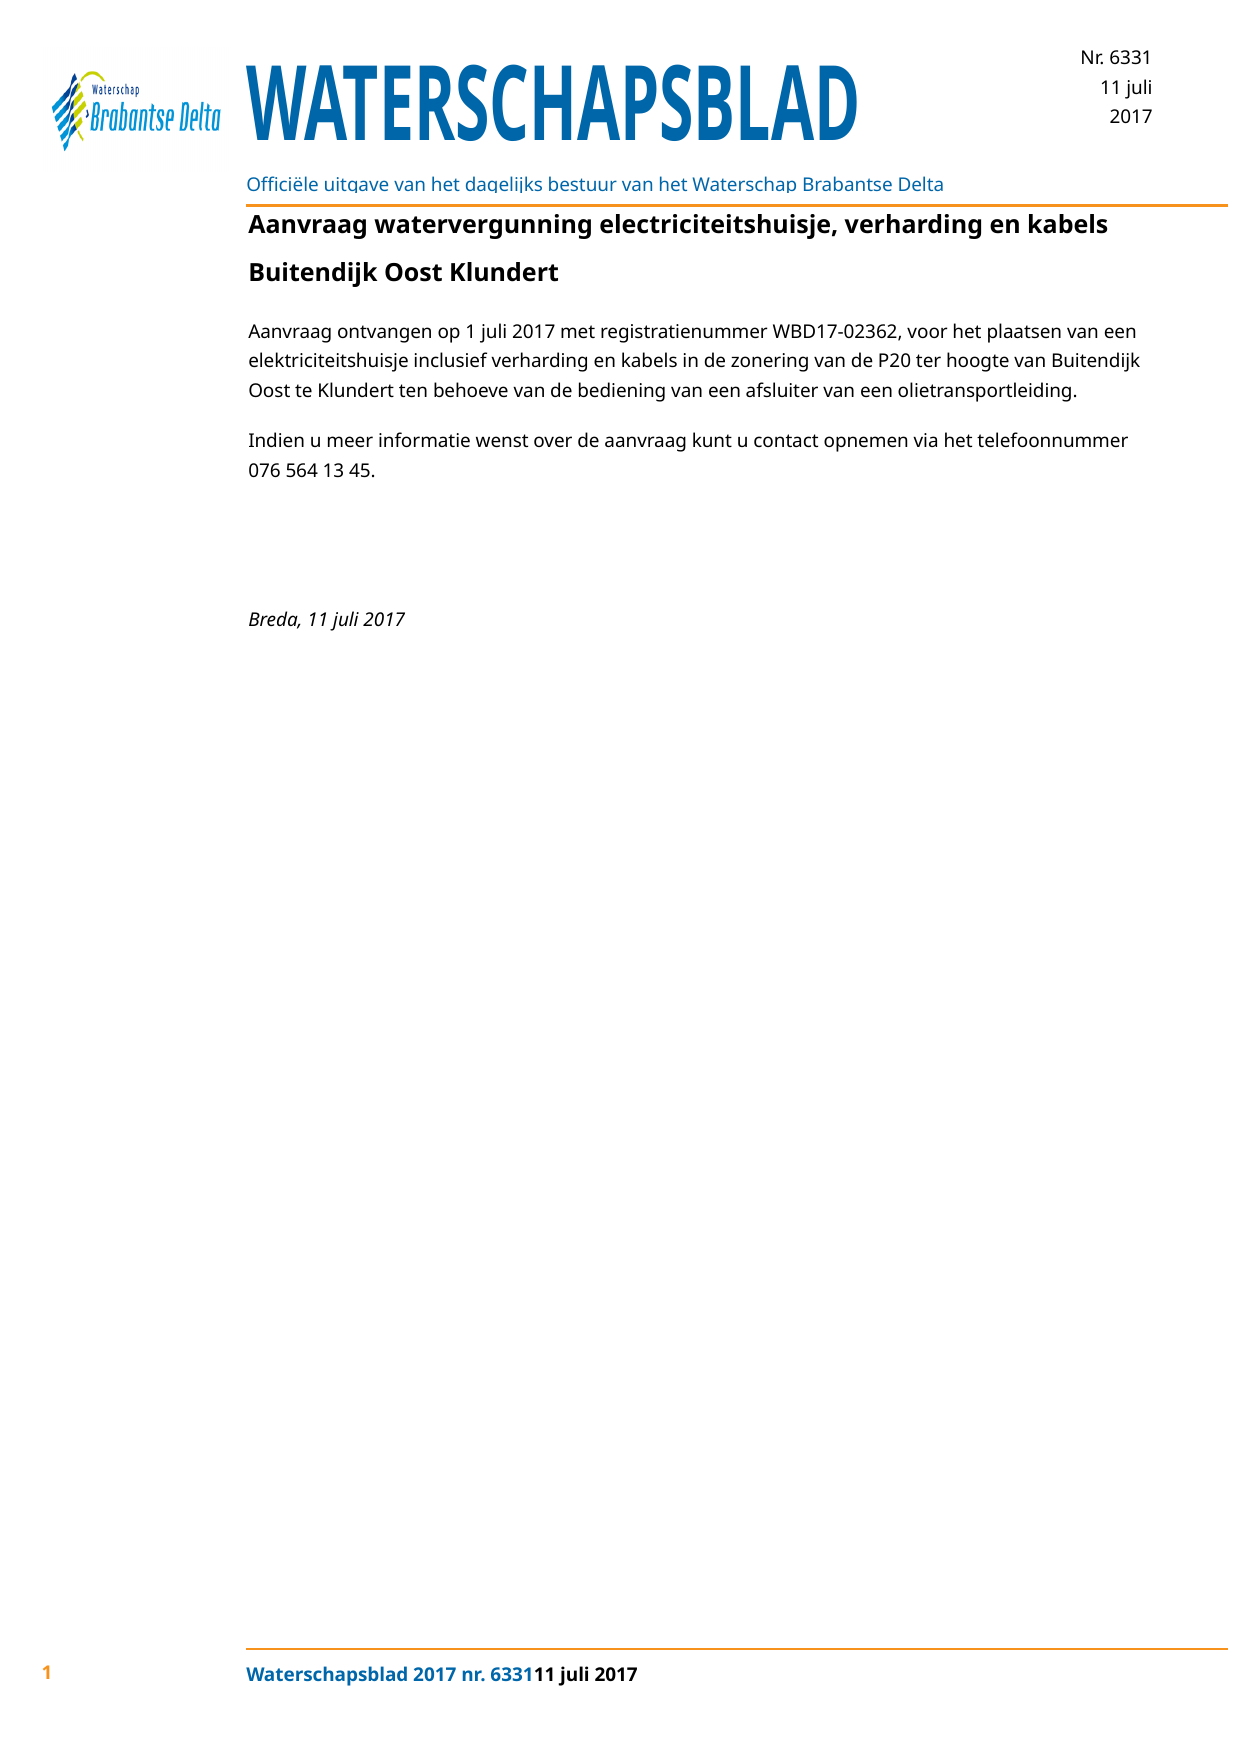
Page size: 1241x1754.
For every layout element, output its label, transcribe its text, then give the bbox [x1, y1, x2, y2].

text Breda, 11 juli 2017 [248, 606, 1152, 631]
text Indien u meer informatie wenst over de aanvraag kunt u contact opnemen via het telefoonnummer 076 564 13 45. [248, 427, 1152, 483]
text Aanvraag ontvangen op 1 juli 2017 met registratienummer WBD17-02362, voor het plaatsen van een elektriciteitshuisje inclusief verharding en kabels in de zonering van de P20 ter hoogte van Buitendijk Oost te Klundert ten behoeve van de bediening van een afsluiter van een olietransportleiding. [248, 318, 1152, 403]
text Aanvraag watervergunning electriciteitshuisje, verharding en kabels Buitendijk Oost Klundert [248, 207, 1152, 288]
picture [41, 47, 231, 172]
